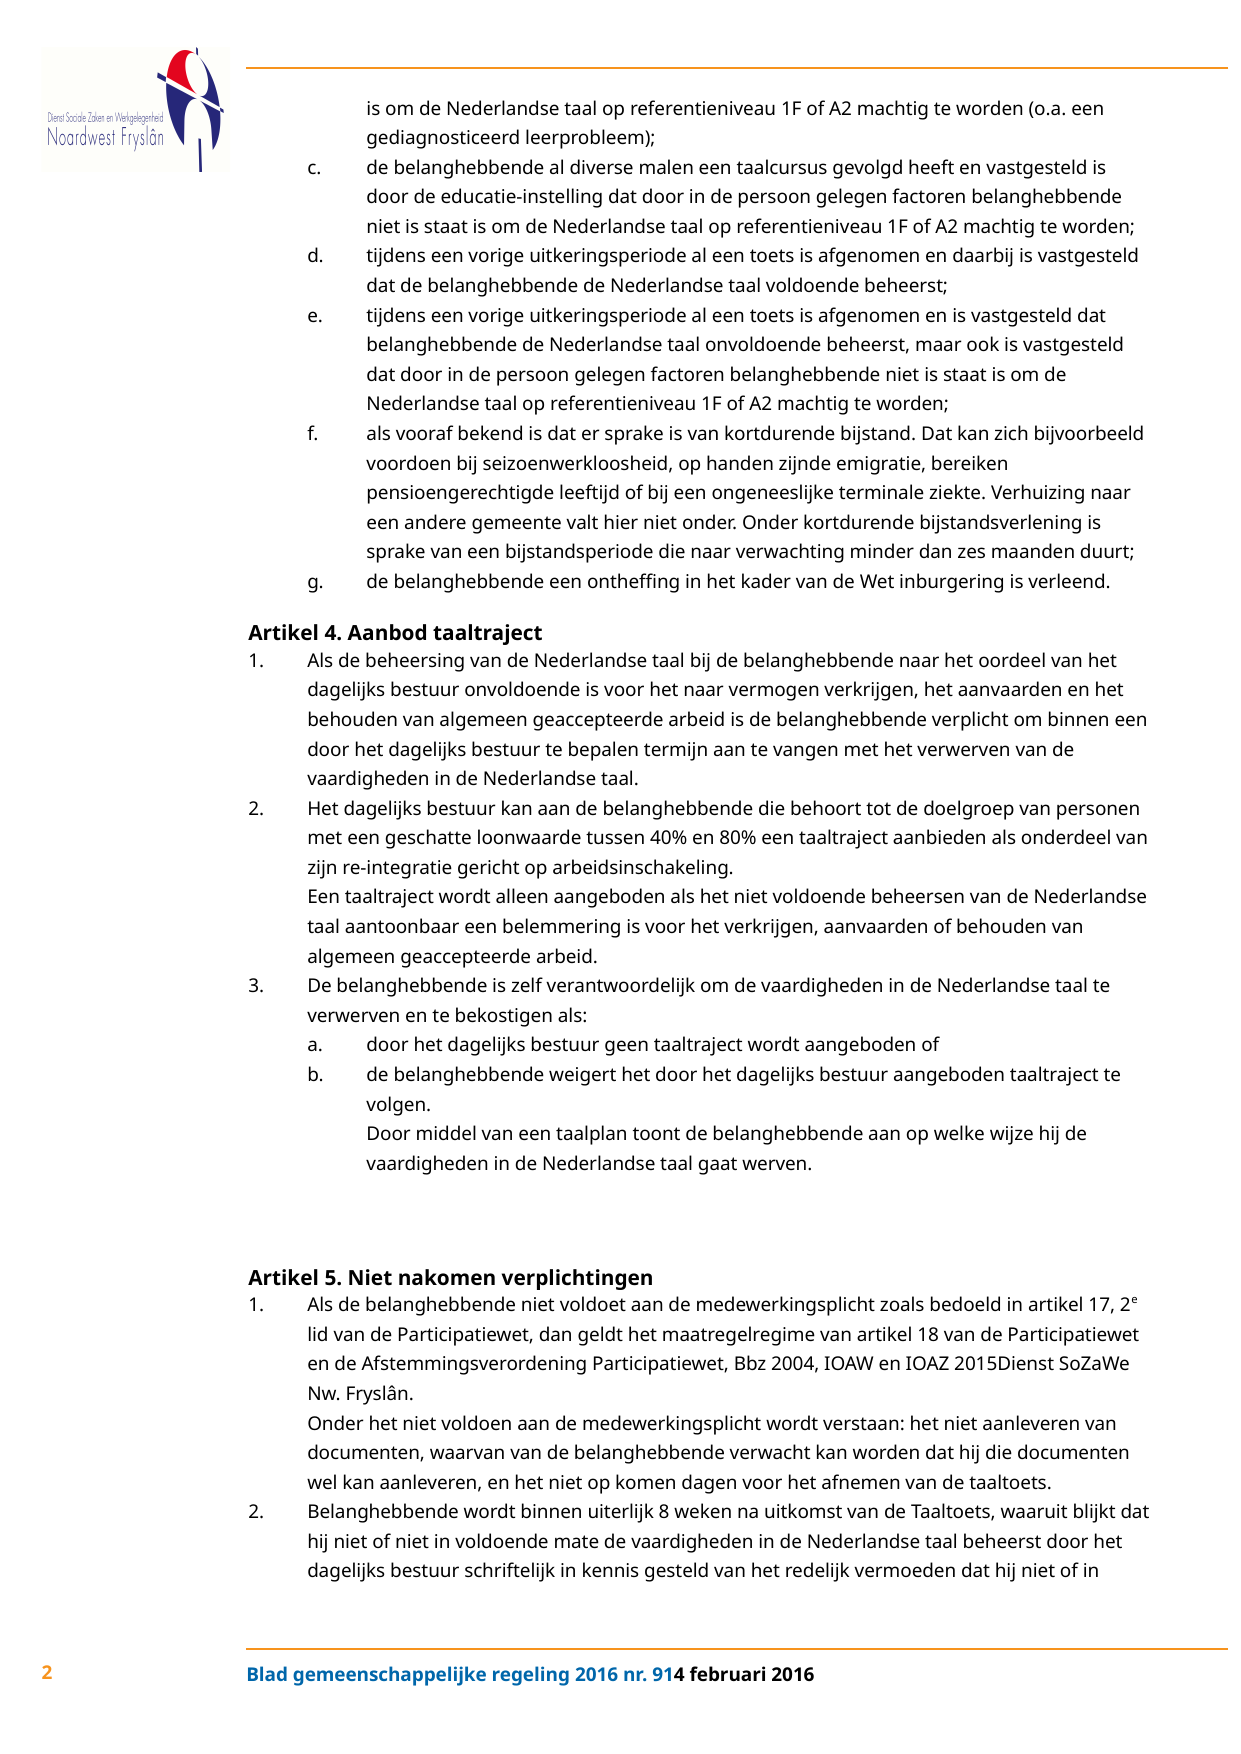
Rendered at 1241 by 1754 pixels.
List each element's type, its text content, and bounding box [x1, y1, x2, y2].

list de belanghebbende weigert het door het dagelijks bestuur aangeboden taaltraject te volgen. [307, 1061, 1152, 1116]
list de belanghebbende een ontheffing in het kader van de Wet inburgering is verleend. [307, 568, 1152, 594]
text Artikel 5. Niet nakomen verplichtingen [248, 1263, 1152, 1291]
list Als de beheersing van de Nederlandse taal bij de belanghebbende naar het oordeel van het dagelijks bestuur onvoldoende is voor het naar vermogen verkrijgen, het aanvaarden en het behouden van algemeen geaccepteerde arbeid is de belanghebbende verplicht om binnen een door het dagelijks bestuur te bepalen termijn aan te vangen met het verwerven van de vaardigheden in de Nederlandse taal. [248, 647, 1152, 791]
list door het dagelijks bestuur geen taaltraject wordt aangeboden of [307, 1032, 1152, 1057]
list tijdens een vorige uitkeringsperiode al een toets is afgenomen en daarbij is vastgesteld dat de belanghebbende de Nederlandse taal voldoende beheerst; [307, 243, 1152, 298]
list tijdens een vorige uitkeringsperiode al een toets is afgenomen en is vastgesteld dat belanghebbende de Nederlandse taal onvoldoende beheerst, maar ook is vastgesteld dat door in de persoon gelegen factoren belanghebbende niet is staat is om de Nederlandse taal op referentieniveau 1F of A2 machtig te worden; [307, 302, 1152, 416]
list Onder het niet voldoen aan de medewerkingsplicht wordt verstaan: het niet aanleveren van documenten, waarvan van de belanghebbende verwacht kan worden dat hij die documenten wel kan aanleveren, en het niet op komen dagen voor het afnemen van de taaltoets. [248, 1410, 1152, 1494]
list Als de belanghebbende niet voldoet aan de medewerkingsplicht zoals bedoeld in artikel 17, 2e lid van de Participatiewet, dan geldt het maatregelregime van artikel 18 van de Participatiewet en de Afstemmingsverordening Participatiewet, Bbz 2004, IOAW en IOAZ 2015Dienst SoZaWe Nw. Fryslân. [248, 1291, 1152, 1406]
list Belanghebbende wordt binnen uiterlijk 8 weken na uitkomst van de Taaltoets, waaruit blijkt dat hij niet of niet in voldoende mate de vaardigheden in de Nederlandse taal beheerst door het dagelijks bestuur schriftelijk in kennis gesteld van het redelijk vermoeden dat hij niet of in [248, 1498, 1152, 1583]
picture [41, 47, 231, 172]
list de belanghebbende al diverse malen een taalcursus gevolgd heeft en vastgesteld is door de educatie-instelling dat door in de persoon gelegen factoren belanghebbende niet is staat is om de Nederlandse taal op referentieniveau 1F of A2 machtig te worden; [307, 154, 1152, 239]
list Door middel van een taalplan toont de belanghebbende aan op welke wijze hij de vaardigheden in de Nederlandse taal gaat werven. [307, 1120, 1152, 1176]
list is om de Nederlandse taal op referentieniveau 1F of A2 machtig te worden (o.a. een gediagnosticeerd leerprobleem); [307, 95, 1152, 150]
text Artikel 4. Aanbod taaltraject [248, 618, 1152, 647]
list Een taaltraject wordt alleen aangeboden als het niet voldoende beheersen van de Nederlandse taal aantoonbaar een belemmering is voor het verkrijgen, aanvaarden of behouden van algemeen geaccepteerde arbeid. [248, 884, 1152, 968]
list De belanghebbende is zelf verantwoordelijk om de vaardigheden in de Nederlandse taal te verwerven en te bekostigen als: [248, 972, 1152, 1028]
list als vooraf bekend is dat er sprake is van kortdurende bijstand. Dat kan zich bijvoorbeeld voordoen bij seizoenwerkloosheid, op handen zijnde emigratie, bereiken pensioengerechtigde leeftijd of bij een ongeneeslijke terminale ziekte. Verhuizing naar een andere gemeente valt hier niet onder. Onder kortdurende bijstandsverlening is sprake van een bijstandsperiode die naar verwachting minder dan zes maanden duurt; [307, 420, 1152, 564]
list Het dagelijks bestuur kan aan de belanghebbende die behoort tot de doelgroep van personen met een geschatte loonwaarde tussen 40% en 80% een taaltraject aanbieden als onderdeel van zijn re-integratie gericht op arbeidsinschakeling. [248, 795, 1152, 880]
